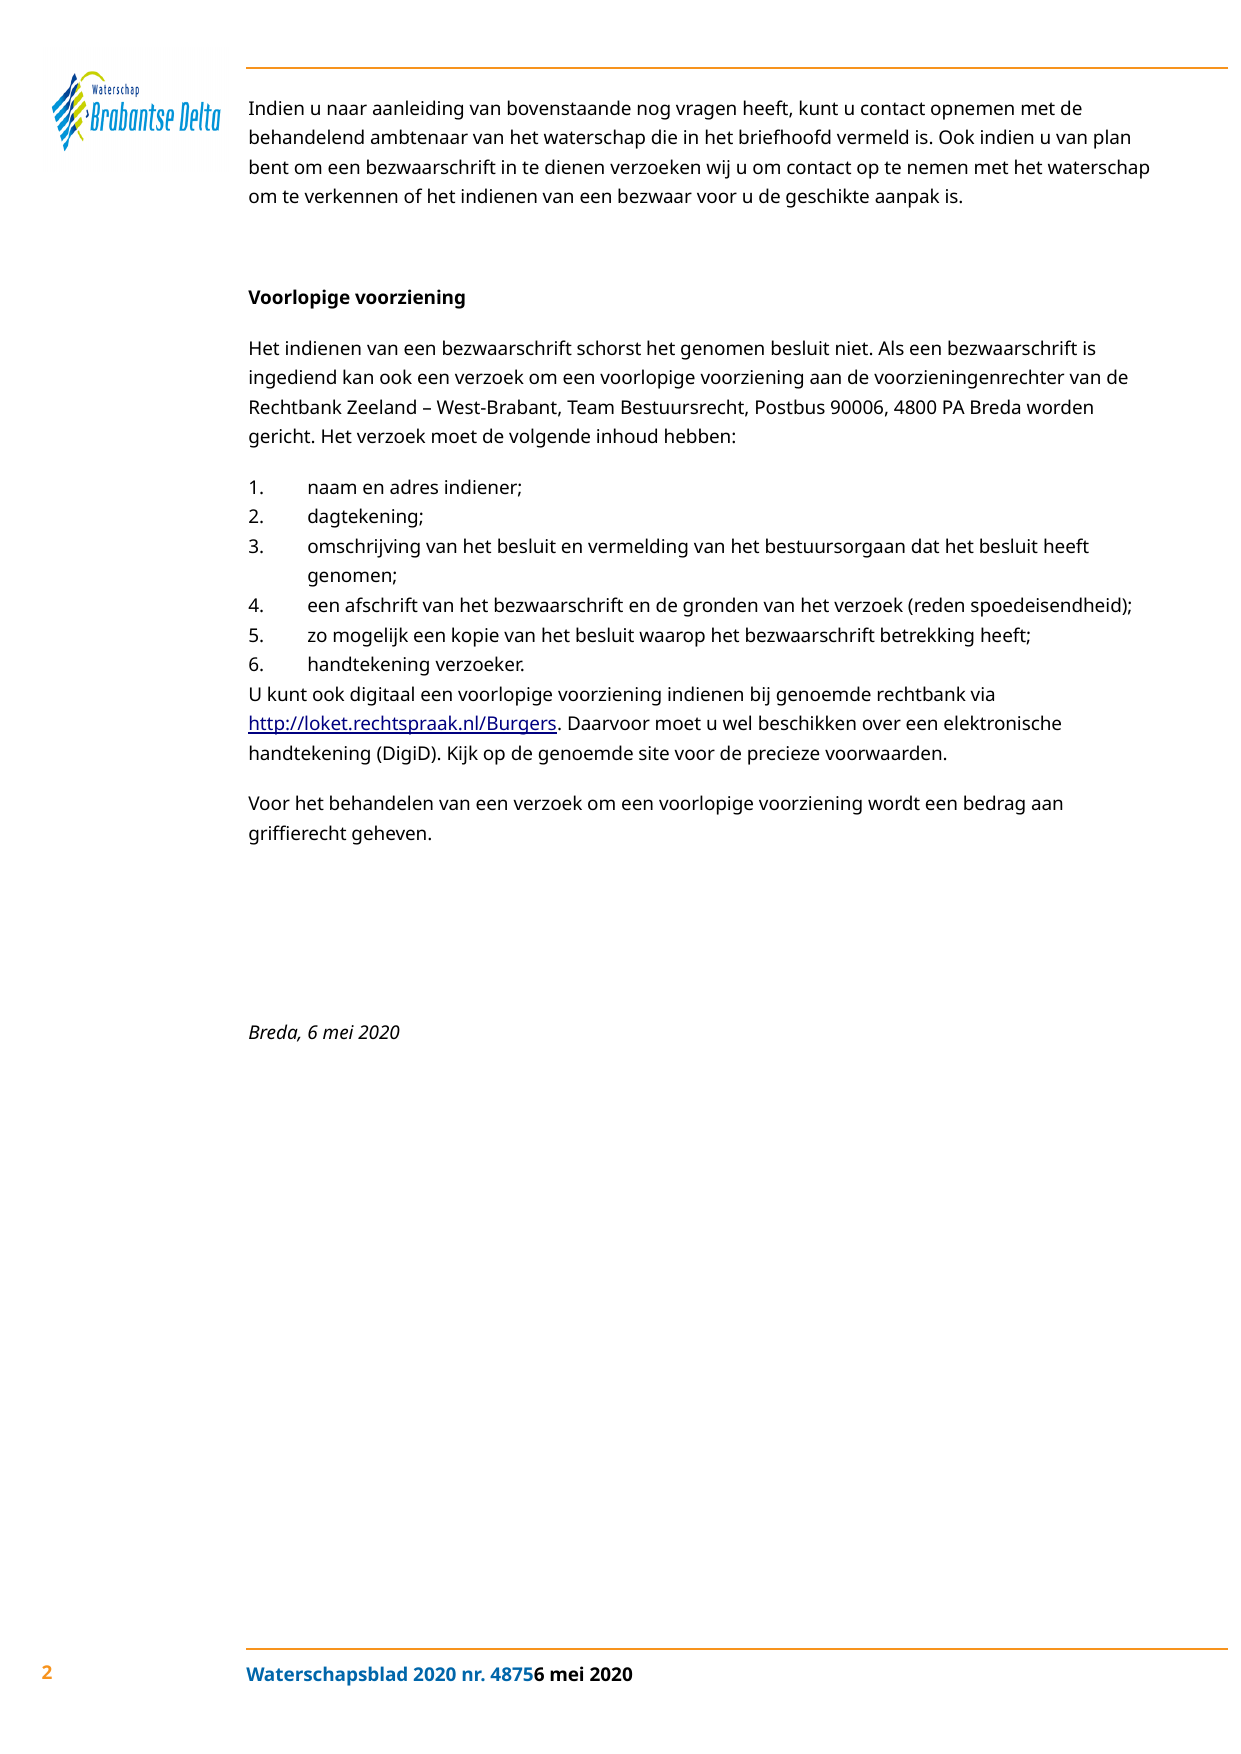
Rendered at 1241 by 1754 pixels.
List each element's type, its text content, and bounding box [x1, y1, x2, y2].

list handtekening verzoeker. [248, 651, 1152, 677]
list dagtekening; [248, 503, 1152, 529]
list omschrijving van het besluit en vermelding van het bestuursorgaan dat het besluit heeft genomen; [248, 533, 1152, 588]
text Voor het behandelen van een verzoek om een voorlopige voorziening wordt een bedrag aan griffierecht geheven. [248, 791, 1152, 846]
list naam en adres indiener; [248, 474, 1152, 500]
text Breda, 6 mei 2020 [248, 1019, 1152, 1045]
list zo mogelijk een kopie van het besluit waarop het bezwaarschrift betrekking heeft; [248, 622, 1152, 648]
text U kunt ook digitaal een voorlopige voorziening indienen bij genoemde rechtbank via http://loket.rechtspraak.nl/Burgers. Daarvoor moet u wel beschikken over een elektronische handtekening (DigiD). Kijk op de genoemde site voor de precieze voorwaarden. [248, 681, 1152, 766]
list een afschrift van het bezwaarschrift en de gronden van het verzoek (reden spoedeisendheid); [248, 592, 1152, 618]
picture [41, 47, 231, 172]
text Indien u naar aanleiding van bovenstaande nog vragen heeft, kunt u contact opnemen met de behandelend ambtenaar van het waterschap die in het briefhoofd vermeld is. Ook indien u van plan bent om een bezwaarschrift in te dienen verzoeken wij u om contact op te nemen met het waterschap om te verkennen of het indienen van een bezwaar voor u de geschikte aanpak is. [248, 95, 1152, 209]
text Het indienen van een bezwaarschrift schorst het genomen besluit niet. Als een bezwaarschrift is ingediend kan ook een verzoek om een voorlopige voorziening aan de voorzieningenrechter van de Rechtbank Zeeland – West-Brabant, Team Bestuursrecht, Postbus 90006, 4800 PA Breda worden gericht. Het verzoek moet de volgende inhoud hebben: [248, 335, 1152, 449]
text Voorlopige voorziening [248, 284, 1152, 310]
